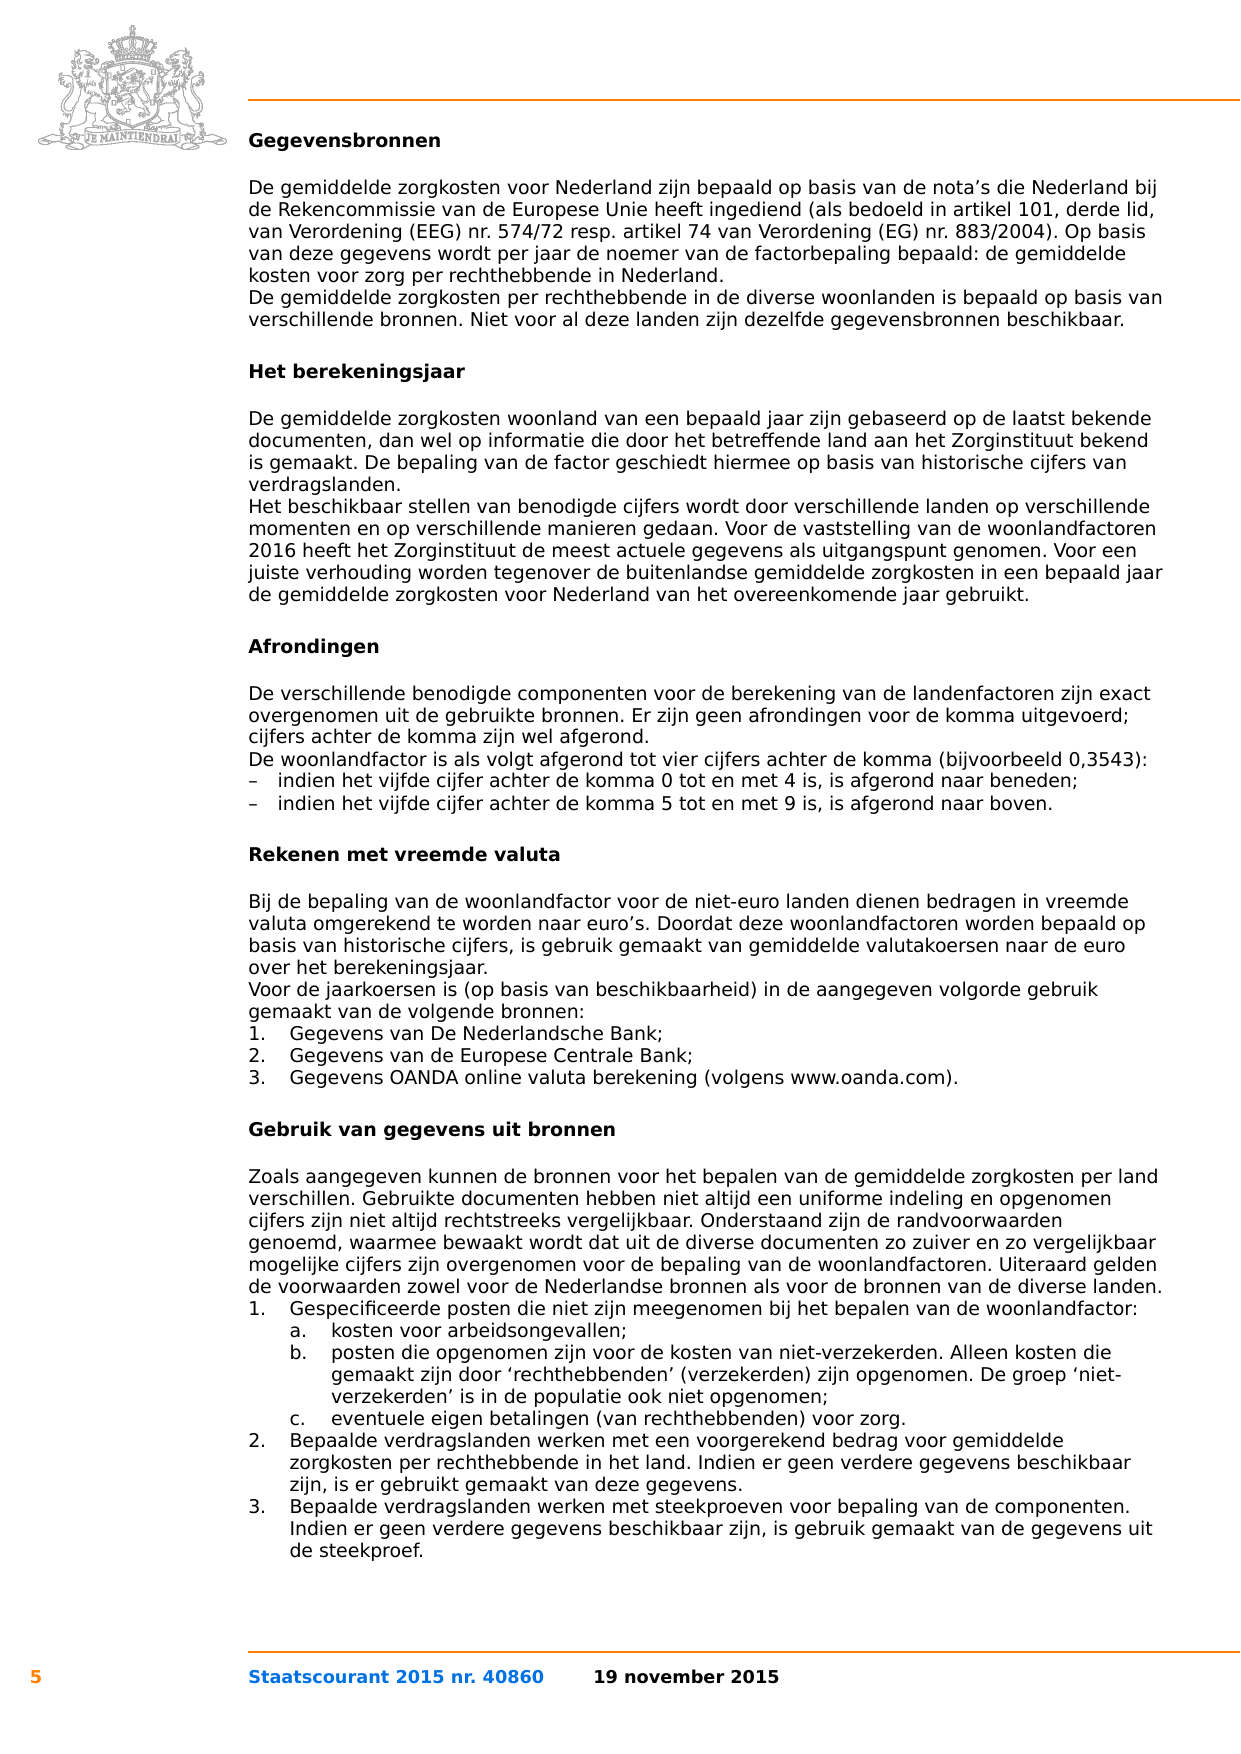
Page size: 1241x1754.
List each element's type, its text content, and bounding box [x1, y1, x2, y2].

text Voor de jaarkoersen is (op basis van beschikbaarheid) in de aangegeven volgorde gebruik gemaakt van de volgende bronnen: [248, 979, 1163, 1023]
text b. posten die opgenomen zijn voor de kosten van niet-verzekerden. Alleen kosten die gemaakt zijn door ‘rechthebbenden’ (verzekerden) zijn opgenomen. De groep ‘niet-verzekerden’ is in de populatie ook niet opgenomen; [289, 1342, 1163, 1408]
text 1. Gegevens van De Nederlandsche Bank; [248, 1023, 1163, 1045]
text 1. Gespecificeerde posten die niet zijn meegenomen bij het bepalen van de woonlandfactor: [248, 1298, 1163, 1320]
subtitle Gebruik van gegevens uit bronnen [248, 1119, 1163, 1141]
subtitle Afrondingen [248, 636, 1163, 657]
text c. eventuele eigen betalingen (van rechthebbenden) voor zorg. [289, 1408, 1163, 1430]
text a. kosten voor arbeidsongevallen; [289, 1320, 1163, 1342]
text De gemiddelde zorgkosten per rechthebbende in de diverse woonlanden is bepaald op basis van verschillende bronnen. Niet voor al deze landen zijn dezelfde gegevensbronnen beschikbaar. [248, 287, 1163, 331]
picture [38, 25, 227, 150]
text 3. Bepaalde verdragslanden werken met steekproeven voor bepaling van de componenten. Indien er geen verdere gegevens beschikbaar zijn, is gebruik gemaakt van de gegevens uit de steekproef. [248, 1496, 1163, 1562]
text De woonlandfactor is als volgt afgerond tot vier cijfers achter de komma (bijvoorbeeld 0,3543): [248, 748, 1163, 770]
text – indien het vijfde cijfer achter de komma 5 tot en met 9 is, is afgerond naar boven. [248, 792, 1163, 814]
text Het beschikbaar stellen van benodigde cijfers wordt door verschillende landen op verschillende momenten en op verschillende manieren gedaan. Voor de vaststelling van de woonlandfactoren 2016 heeft het Zorginstituut de meest actuele gegevens als uitgangspunt genomen. Voor een juiste verhouding worden tegenover de buitenlandse gemiddelde zorgkosten in een bepaald jaar de gemiddelde zorgkosten voor Nederland van het overeenkomende jaar gebruikt. [248, 496, 1163, 606]
text Bij de bepaling van de woonlandfactor voor de niet-euro landen dienen bedragen in vreemde valuta omgerekend te worden naar euro’s. Doordat deze woonlandfactoren worden bepaald op basis van historische cijfers, is gebruik gemaakt van gemiddelde valutakoersen naar de euro over het berekeningsjaar. [248, 891, 1163, 979]
subtitle Rekenen met vreemde valuta [248, 844, 1163, 866]
text De verschillende benodigde componenten voor de berekening van de landenfactoren zijn exact overgenomen uit de gebruikte bronnen. Er zijn geen afrondingen voor de komma uitgevoerd; cijfers achter de komma zijn wel afgerond. [248, 682, 1163, 748]
text Zoals aangegeven kunnen de bronnen voor het bepalen van de gemiddelde zorgkosten per land verschillen. Gebruikte documenten hebben niet altijd een uniforme indeling en opgenomen cijfers zijn niet altijd rechtstreeks vergelijkbaar. Onderstaand zijn de randvoorwaarden genoemd, waarmee bewaakt wordt dat uit de diverse documenten zo zuiver en zo vergelijkbaar mogelijke cijfers zijn overgenomen voor de bepaling van de woonlandfactoren. Uiteraard gelden de voorwaarden zowel voor de Nederlandse bronnen als voor de bronnen van de diverse landen. [248, 1166, 1163, 1298]
text De gemiddelde zorgkosten woonland van een bepaald jaar zijn gebaseerd op de laatst bekende documenten, dan wel op informatie die door het betreffende land aan het Zorginstituut bekend is gemaakt. De bepaling van de factor geschiedt hiermee op basis van historische cijfers van verdragslanden. [248, 408, 1163, 496]
text 2. Gegevens van de Europese Centrale Bank; [248, 1045, 1163, 1067]
subtitle Gegevensbronnen [248, 130, 1163, 152]
text – indien het vijfde cijfer achter de komma 0 tot en met 4 is, is afgerond naar beneden; [248, 770, 1163, 792]
subtitle Het berekeningsjaar [248, 361, 1163, 383]
text 2. Bepaalde verdragslanden werken met een voorgerekend bedrag voor gemiddelde zorgkosten per rechthebbende in het land. Indien er geen verdere gegevens beschikbaar zijn, is er gebruikt gemaakt van deze gegevens. [248, 1430, 1163, 1496]
text De gemiddelde zorgkosten voor Nederland zijn bepaald op basis van de nota’s die Nederland bij de Rekencommissie van de Europese Unie heeft ingediend (als bedoeld in artikel 101, derde lid, van Verordening (EEG) nr. 574/72 resp. artikel 74 van Verordening (EG) nr. 883/2004). Op basis van deze gegevens wordt per jaar de noemer van de factorbepaling bepaald: de gemiddelde kosten voor zorg per rechthebbende in Nederland. [248, 177, 1163, 287]
text 3. Gegevens OANDA online valuta berekening (volgens www.oanda.com). [248, 1067, 1163, 1089]
